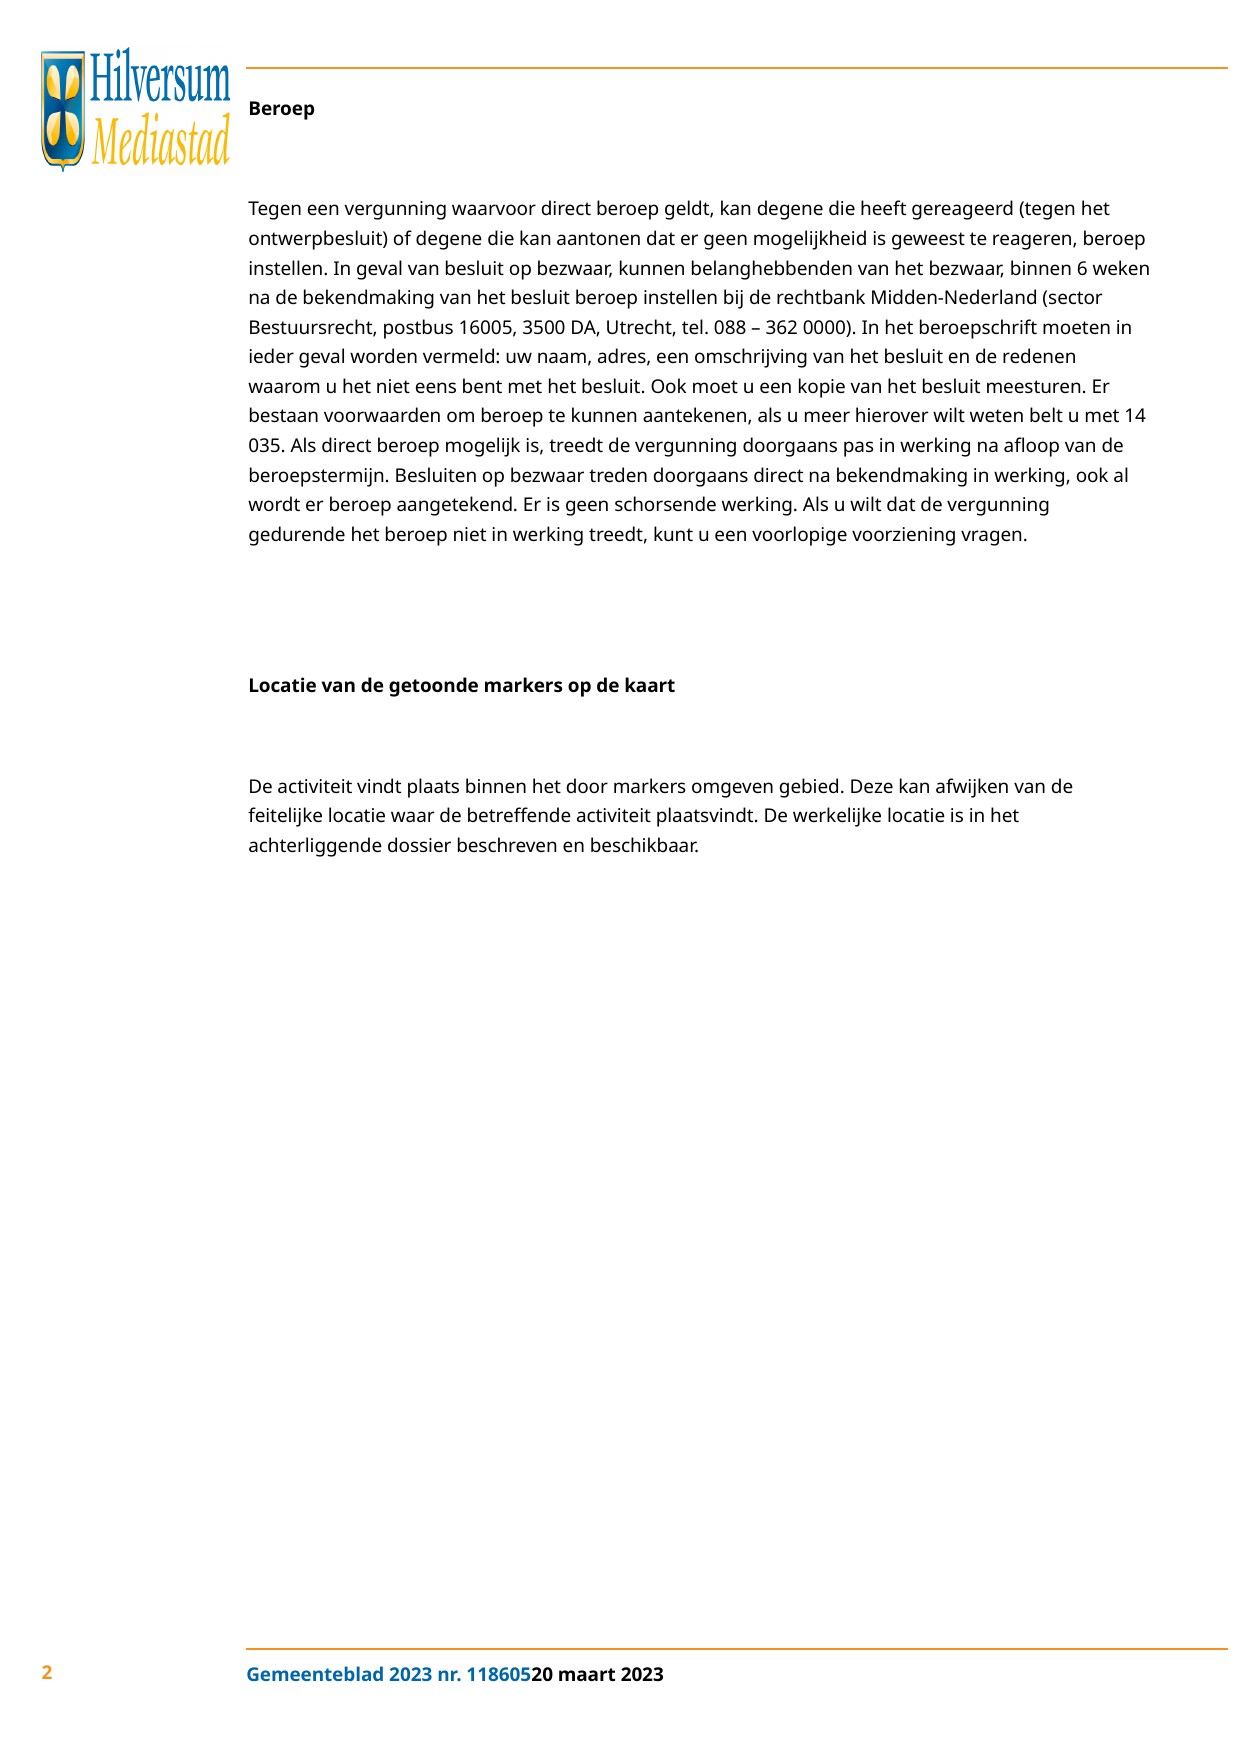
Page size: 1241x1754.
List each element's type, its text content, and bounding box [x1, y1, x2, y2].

picture [41, 47, 231, 172]
text Tegen een vergunning waarvoor direct beroep geldt, kan degene die heeft gereageerd (tegen het ontwerpbesluit) of degene die kan aantonen dat er geen mogelijkheid is geweest te reageren, beroep instellen. In geval van besluit op bezwaar, kunnen belanghebbenden van het bezwaar, binnen 6 weken na de bekendmaking van het besluit beroep instellen bij de rechtbank Midden-Nederland (sector Bestuursrecht, postbus 16005, 3500 DA, Utrecht, tel. 088 – 362 0000). In het beroepschrift moeten in ieder geval worden vermeld: uw naam, adres, een omschrijving van het besluit en de redenen waarom u het niet eens bent met het besluit. Ook moet u een kopie van het besluit meesturen. Er bestaan voorwaarden om beroep te kunnen aantekenen, als u meer hierover wilt weten belt u met 14 035. Als direct beroep mogelijk is, treedt de vergunning doorgaans pas in werking na afloop van de beroepstermijn. Besluiten op bezwaar treden doorgaans direct na bekendmaking in werking, ook al wordt er beroep aangetekend. Er is geen schorsende werking. Als u wilt dat de vergunning gedurende het beroep niet in werking treedt, kunt u een voorlopige voorziening vragen. [248, 196, 1152, 547]
text Beroep [248, 95, 1152, 121]
text De activiteit vindt plaats binnen het door markers omgeven gebied. Deze kan afwijken van de feitelijke locatie waar de betreffende activiteit plaatsvindt. De werkelijke locatie is in het achterliggende dossier beschreven en beschikbaar. [248, 773, 1152, 858]
text Locatie van de getoonde markers op de kaart [248, 672, 1152, 698]
